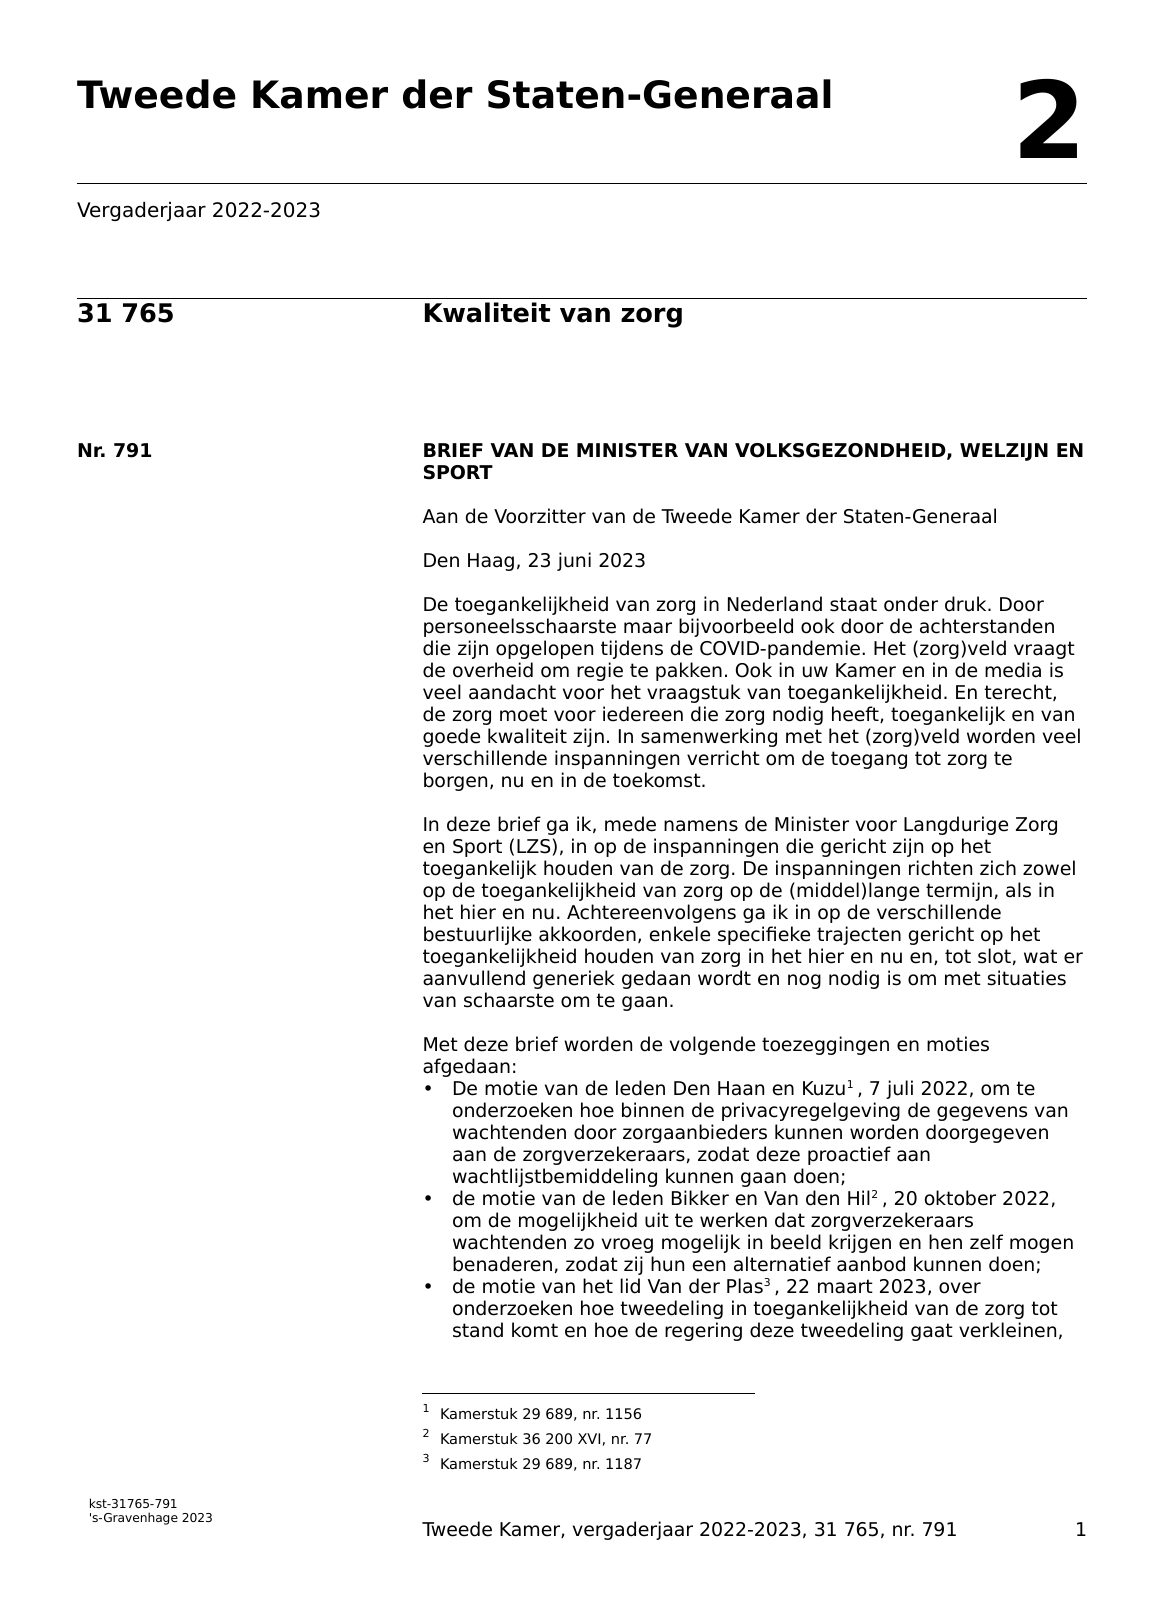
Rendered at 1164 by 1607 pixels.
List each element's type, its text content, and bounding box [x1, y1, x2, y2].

subtitle Nr. 791 BRIEF VAN DE MINISTER VAN VOLKSGEZONDHEID, WELZIJN EN SPORT [77, 440, 1087, 484]
table_cell Vergaderjaar 2022-2023 [77, 184, 1087, 298]
table_header Tweede Kamer der Staten-Generaal [77, 59, 886, 183]
text Kamerstuk 29 689, nr. 1187 [422, 1452, 1087, 1474]
text 's-Gravenhage 2023 [88, 1511, 323, 1525]
text In deze brief ga ik, mede namens de Minister voor Langdurige Zorg en Sport (LZS), in op de inspanningen die gericht zijn op het toegankelijk houden van de zorg. De inspanningen richten zich zowel op de toegankelijkheid van zorg op de (middel)lange termijn, als in het hier en nu. Achtereenvolgens ga ik in op de verschillende bestuurlijke akkoorden, enkele specifieke trajecten gericht op het toegankelijkheid houden van zorg in het hier en nu en, tot slot, wat er aanvullend generiek gedaan wordt en nog nodig is om met situaties van schaarste om te gaan. [422, 814, 1087, 1012]
text Kamerstuk 36 200 XVI, nr. 77 [422, 1427, 1087, 1449]
text De toegankelijkheid van zorg in Nederland staat onder druk. Door personeelsschaarste maar bijvoorbeeld ook door de achterstanden die zijn opgelopen tijdens de COVID-pandemie. Het (zorg)veld vraagt de overheid om regie te pakken. Ook in uw Kamer en in de media is veel aandacht voor het vraagstuk van toegankelijkheid. En terecht, de zorg moet voor iedereen die zorg nodig heeft, toegankelijk en van goede kwaliteit zijn. In samenwerking met het (zorg)veld worden veel verschillende inspanningen verricht om de toegang tot zorg te borgen, nu en in de toekomst. [422, 594, 1087, 792]
text kst-31765-791 [88, 1497, 323, 1511]
text • De motie van de leden Den Haan en Kuzu, 7 juli 2022, om te onderzoeken hoe binnen de privacyregelgeving de gegevens van wachtenden door zorgaanbieders kunnen worden doorgegeven aan de zorgverzekeraars, zodat deze proactief aan wachtlijstbemiddeling kunnen gaan doen; [422, 1078, 1087, 1188]
text • de motie van de leden Bikker en Van den Hil, 20 oktober 2022, om de mogelijkheid uit te werken dat zorgverzekeraars wachtenden zo vroeg mogelijk in beeld krijgen en hen zelf mogen benaderen, zodat zij hun een alternatief aanbod kunnen doen; [422, 1188, 1087, 1276]
text Kamerstuk 29 689, nr. 1156 [422, 1402, 1087, 1424]
text Den Haag, 23 juni 2023 [422, 550, 1087, 572]
table_header 2 [886, 59, 1087, 183]
subtitle 31 765 Kwaliteit van zorg [77, 299, 1087, 329]
text Met deze brief worden de volgende toezeggingen en moties afgedaan: [422, 1034, 1087, 1078]
text • de motie van het lid Van der Plas, 22 maart 2023, over onderzoeken hoe tweedeling in toegankelijkheid van de zorg tot stand komt en hoe de regering deze tweedeling gaat verkleinen, [422, 1276, 1087, 1342]
text Aan de Voorzitter van de Tweede Kamer der Staten-Generaal [422, 506, 1087, 528]
